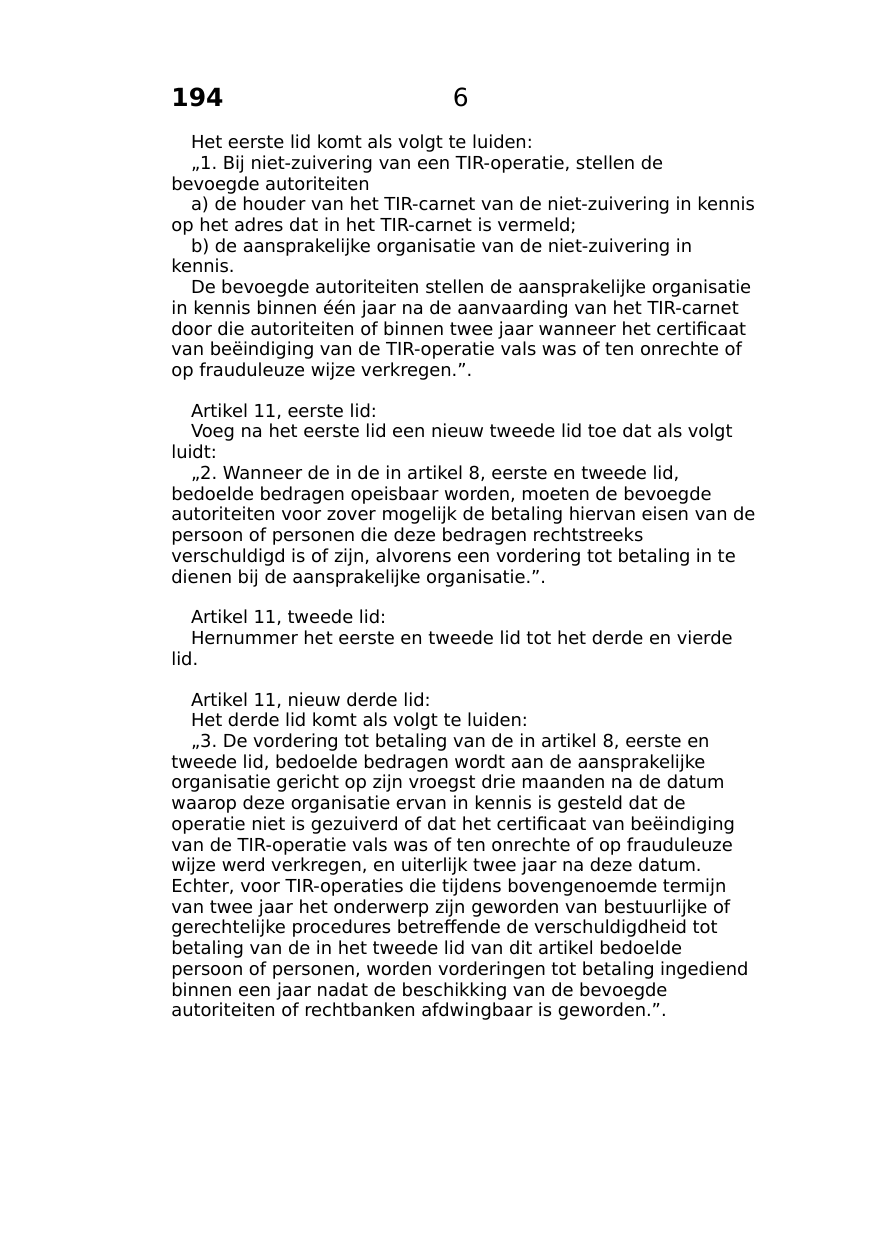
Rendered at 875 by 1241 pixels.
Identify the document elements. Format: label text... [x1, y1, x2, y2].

text „3. De vordering tot betaling van de in artikel 8, eerste en tweede lid, bedoelde bedragen wordt aan de aansprakelijke organisatie gericht op zijn vroegst drie maanden na de datum waarop deze organisatie ervan in kennis is gesteld dat de operatie niet is gezuiverd of dat het certificaat van beëindiging van de TIR-operatie vals was of ten onrechte of op frauduleuze wijze werd verkregen, en uiterlijk twee jaar na deze datum. Echter, voor TIR-operaties die tijdens bovengenoemde termijn van twee jaar het onderwerp zijn geworden van bestuurlijke of gerechtelijke procedures betreffende de verschuldigdheid tot betaling van de in het tweede lid van dit artikel bedoelde persoon of personen, worden vorderingen tot betaling ingediend binnen een jaar nadat de beschikking van de bevoegde autoriteiten of rechtbanken afdwingbaar is geworden.”. [171, 731, 756, 1021]
text Hernummer het eerste en tweede lid tot het derde en vierde lid. [171, 628, 756, 669]
text Het derde lid komt als volgt te luiden: [171, 710, 756, 731]
text Voeg na het eerste lid een nieuw tweede lid toe dat als volgt luidt: [171, 421, 756, 463]
text a) de houder van het TIR-carnet van de niet-zuivering in kennis op het adres dat in het TIR-carnet is vermeld; [171, 194, 756, 236]
text De bevoegde autoriteiten stellen de aansprakelijke organisatie in kennis binnen één jaar na de aanvaarding van het TIR-carnet door die autoriteiten of binnen twee jaar wanneer het certificaat van beëindiging van de TIR-operatie vals was of ten onrechte of op frauduleuze wijze verkregen.”. [171, 277, 756, 381]
text Artikel 11, nieuw derde lid: [171, 689, 756, 710]
text „1. Bij niet-zuivering van een TIR-operatie, stellen de bevoegde autoriteiten [171, 153, 756, 194]
text „2. Wanneer de in de in artikel 8, eerste en tweede lid, bedoelde bedragen opeisbaar worden, moeten de bevoegde autoriteiten voor zover mogelijk de betaling hiervan eisen van de persoon of personen die deze bedragen rechtstreeks verschuldigd is of zijn, alvorens een vordering tot betaling in te dienen bij de aansprakelijke organisatie.”. [171, 463, 756, 587]
text Het eerste lid komt als volgt te luiden: [171, 132, 756, 153]
text Artikel 11, tweede lid: [171, 607, 756, 628]
text Artikel 11, eerste lid: [171, 401, 756, 421]
text b) de aansprakelijke organisatie van de niet-zuivering in kennis. [171, 236, 756, 277]
